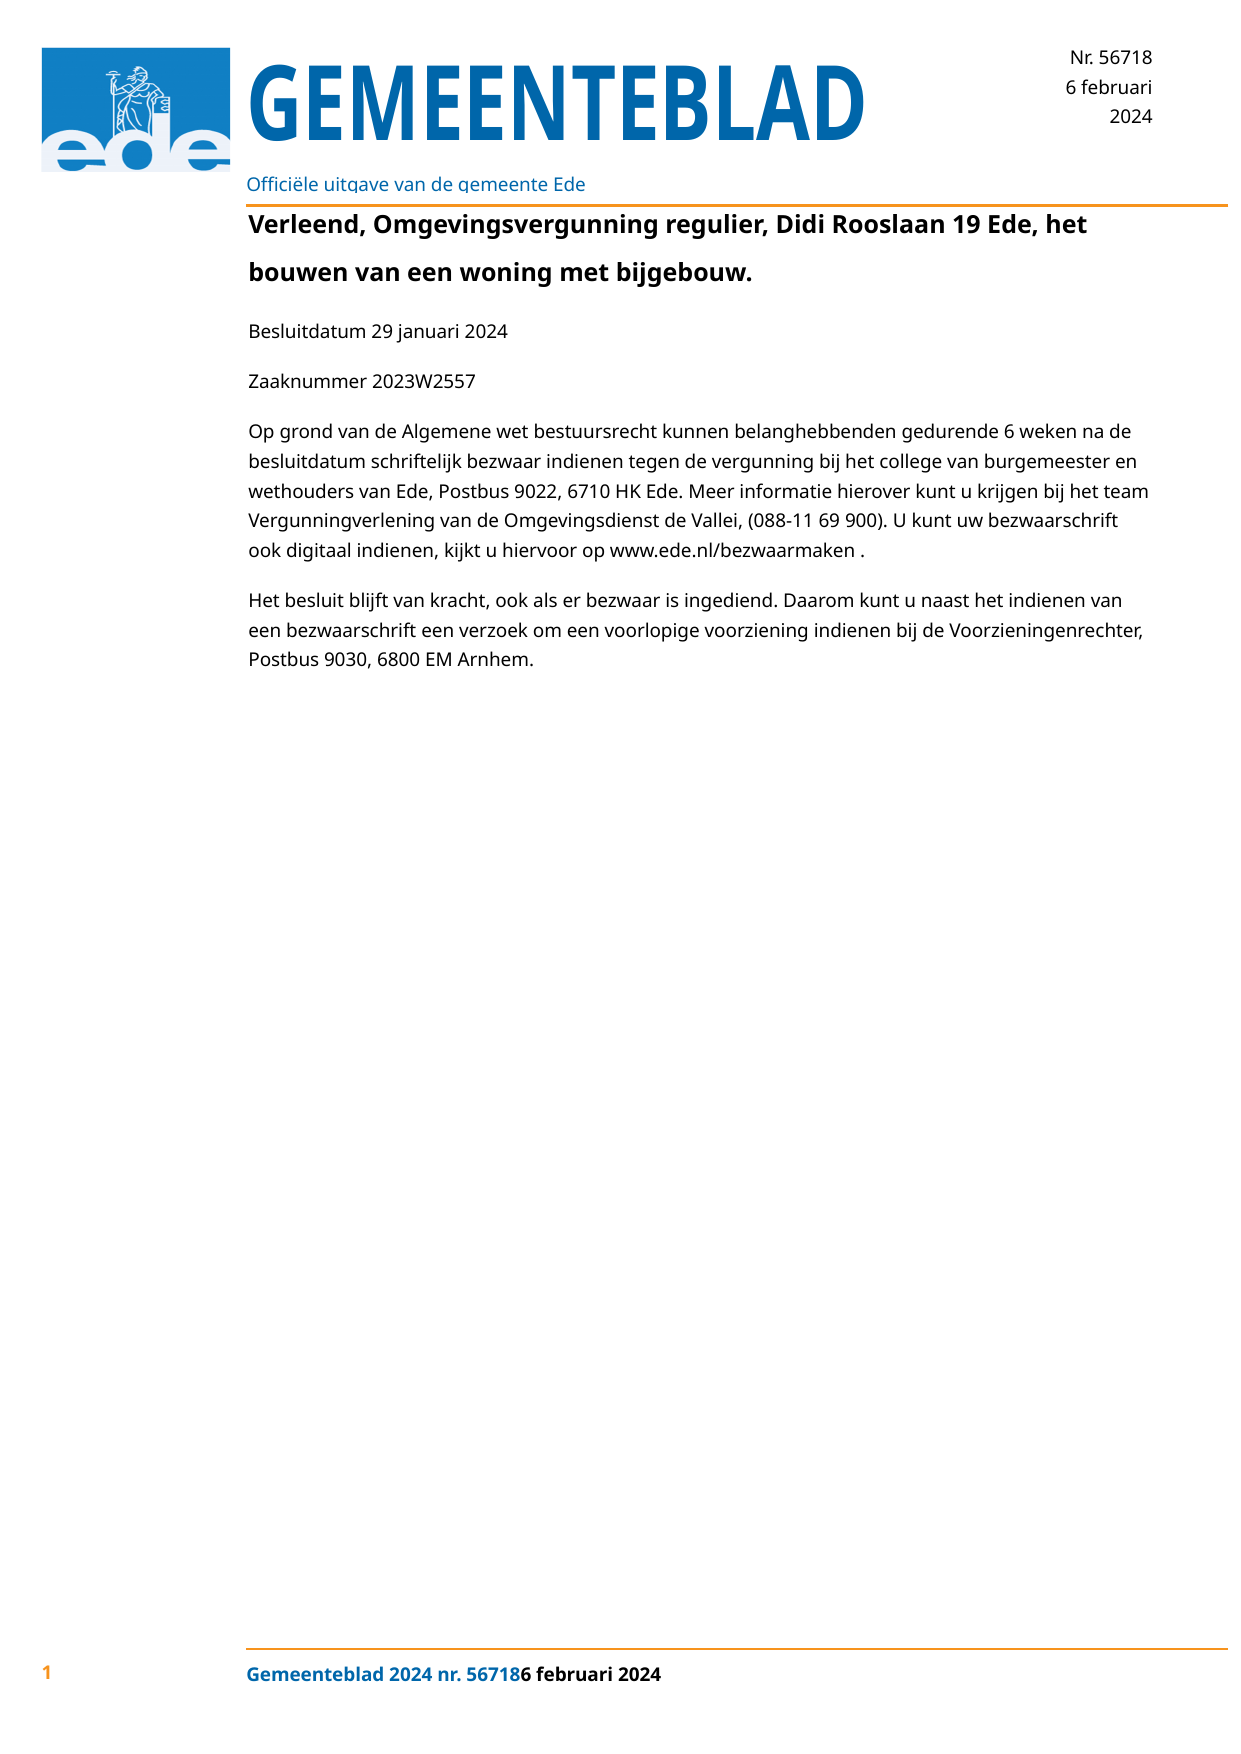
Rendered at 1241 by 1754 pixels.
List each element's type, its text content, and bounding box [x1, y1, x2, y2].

text Verleend, Omgevingsvergunning regulier, Didi Rooslaan 19 Ede, het bouwen van een woning met bijgebouw. [248, 207, 1152, 288]
text Zaaknummer 2023W2557 [248, 368, 1152, 394]
text Op grond van de Algemene wet bestuursrecht kunnen belanghebbenden gedurende 6 weken na de besluitdatum schriftelijk bezwaar indienen tegen de vergunning bij het college van burgemeester en wethouders van Ede, Postbus 9022, 6710 HK Ede. Meer informatie hierover kunt u krijgen bij het team Vergunningverlening van de Omgevingsdienst de Vallei, (088-11 69 900). U kunt uw bezwaarschrift ook digitaal indienen, kijkt u hiervoor op www.ede.nl/bezwaarmaken . [248, 419, 1152, 563]
picture [41, 47, 231, 172]
text Het besluit blijft van kracht, ook als er bezwaar is ingediend. Daarom kunt u naast het indienen van een bezwaarschrift een verzoek om een voorlopige voorziening indienen bij de Voorzieningenrechter, Postbus 9030, 6800 EM Arnhem. [248, 587, 1152, 672]
text Besluitdatum 29 januari 2024 [248, 318, 1152, 344]
